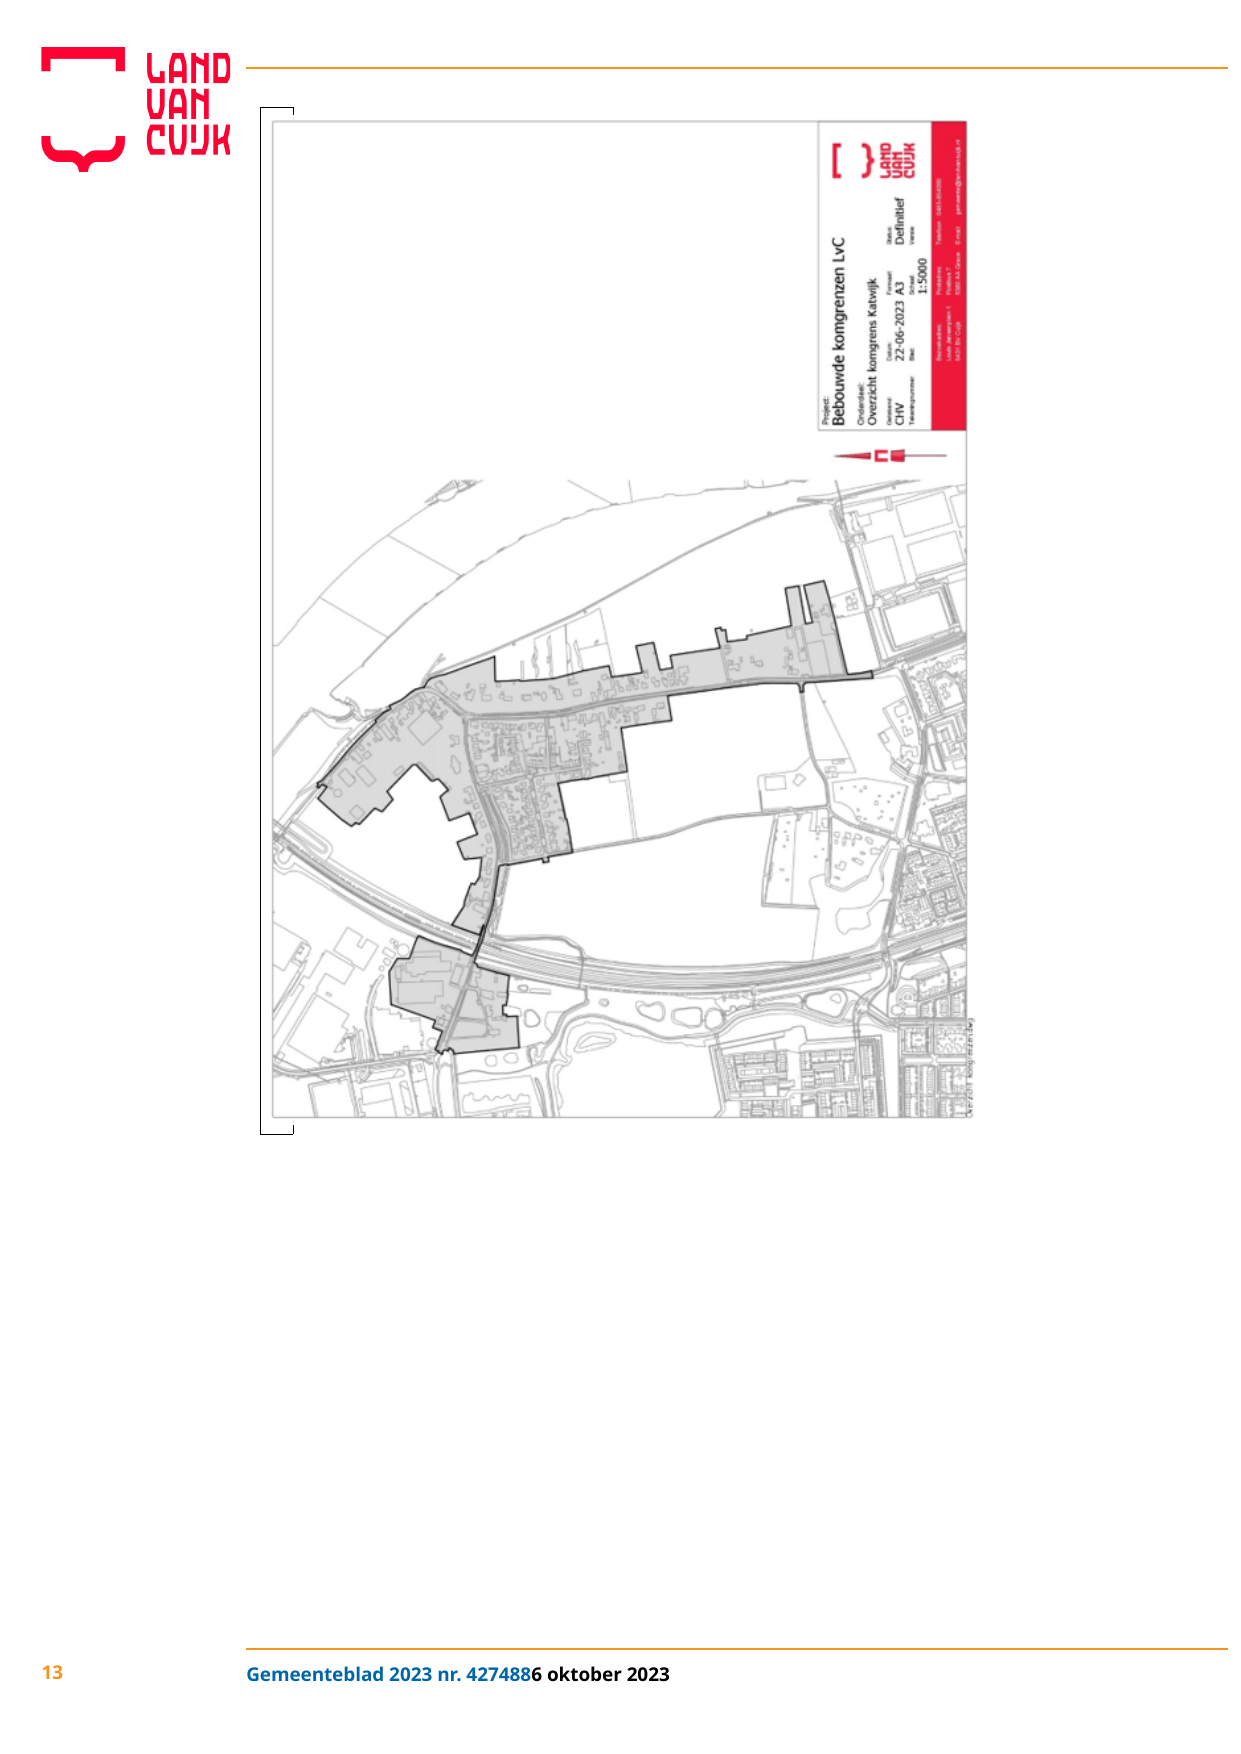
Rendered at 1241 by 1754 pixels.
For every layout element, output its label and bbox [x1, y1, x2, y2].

picture [268, 115, 978, 1125]
picture [41, 47, 231, 172]
